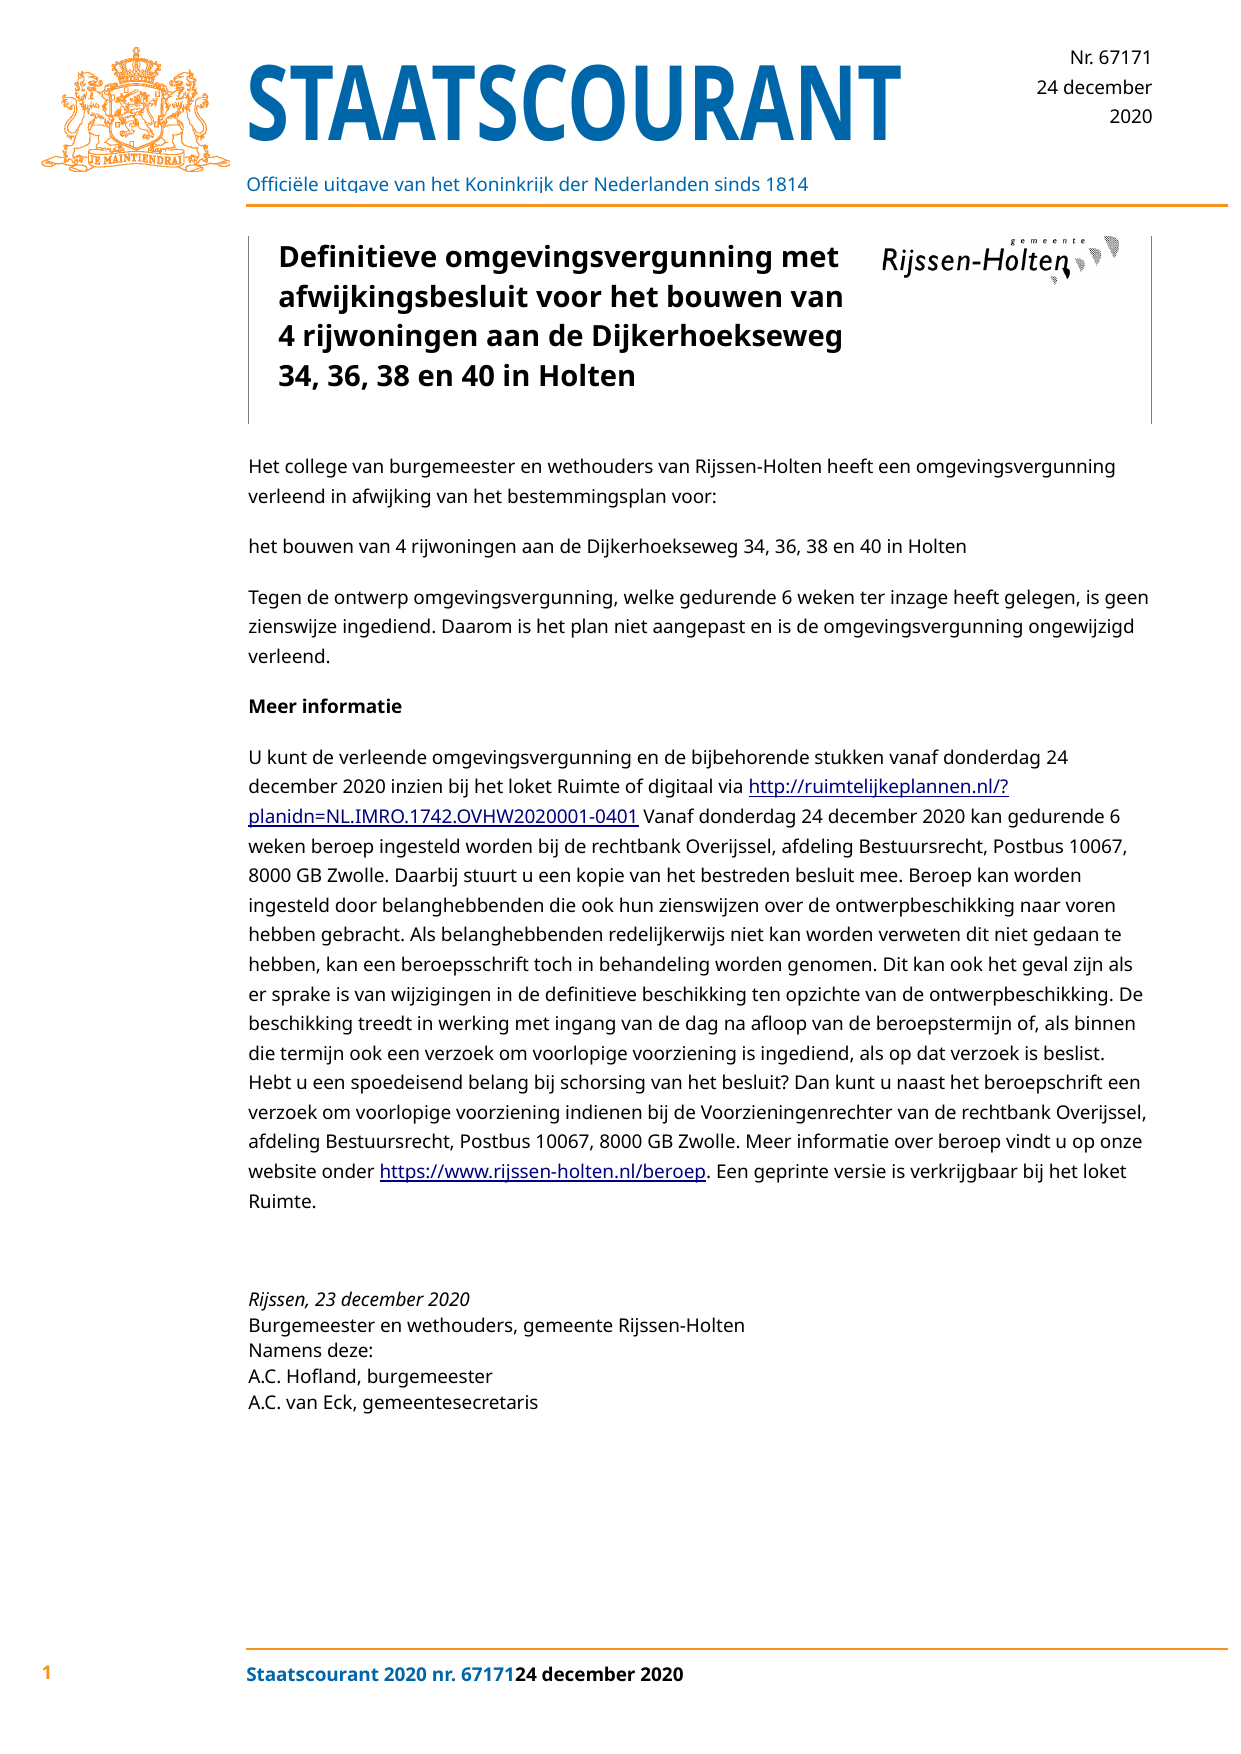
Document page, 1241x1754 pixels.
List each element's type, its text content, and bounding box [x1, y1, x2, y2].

text Burgemeester en wethouders, gemeente Rijssen-Holten [248, 1312, 1152, 1337]
text Namens deze: [248, 1337, 1152, 1363]
text Tegen de ontwerp omgevingsvergunning, welke gedurende 6 weken ter inzage heeft gelegen, is geen zienswijze ingediend. Daarom is het plan niet aangepast en is de omgevingsvergunning ongewijzigd verleend. [248, 584, 1152, 669]
picture [882, 236, 1119, 285]
text Meer informatie [248, 694, 1152, 719]
text U kunt de verleende omgevingsvergunning en de bijbehorende stukken vanaf donderdag 24 december 2020 inzien bij het loket Ruimte of digitaal via http://ruimtelijkeplannen.nl/?planidn=NL.IMRO.1742.OVHW2020001-0401 Vanaf donderdag 24 december 2020 kan gedurende 6 weken beroep ingesteld worden bij de rechtbank Overijssel, afdeling Bestuursrecht, Postbus 10067, 8000 GB Zwolle. Daarbij stuurt u een kopie van het bestreden besluit mee. Beroep kan worden ingesteld door belanghebbenden die ook hun zienswijzen over de ontwerpbeschikking naar voren hebben gebracht. Als belanghebbenden redelijkerwijs niet kan worden verweten dit niet gedaan te hebben, kan een beroepsschrift toch in behandeling worden genomen. Dit kan ook het geval zijn als er sprake is van wijzigingen in de definitieve beschikking ten opzichte van de ontwerpbeschikking. De beschikking treedt in werking met ingang van de dag na afloop van de beroepstermijn of, als binnen die termijn ook een verzoek om voorlopige voorziening is ingediend, als op dat verzoek is beslist. Hebt u een spoedeisend belang bij schorsing van het besluit? Dan kunt u naast het beroepschrift een verzoek om voorlopige voorziening indienen bij de Voorzieningenrechter van de rechtbank Overijssel, afdeling Bestuursrecht, Postbus 10067, 8000 GB Zwolle. Meer informatie over beroep vindt u op onze website onder https://www.rijssen-holten.nl/beroep. Een geprinte versie is verkrijgbaar bij het loket Ruimte. [248, 744, 1152, 1213]
picture [41, 47, 231, 172]
text Rijssen, 23 december 2020 [248, 1286, 1152, 1312]
text het bouwen van 4 rijwoningen aan de Dijkerhoekseweg 34, 36, 38 en 40 in Holten [248, 534, 1152, 559]
text A.C. van Eck, gemeentesecretaris [248, 1389, 1152, 1415]
text A.C. Hofland, burgemeester [248, 1363, 1152, 1389]
table_header [850, 236, 1151, 424]
table_header Definitieve omgevingsvergunning met afwijkingsbesluit voor het bouwen van 4 rijwoningen aan de Dijkerhoekseweg 34, 36, 38 en 40 in Holten [249, 236, 850, 424]
text Het college van burgemeester en wethouders van Rijssen-Holten heeft een omgevingsvergunning verleend in afwijking van het bestemmingsplan voor: [248, 454, 1152, 509]
